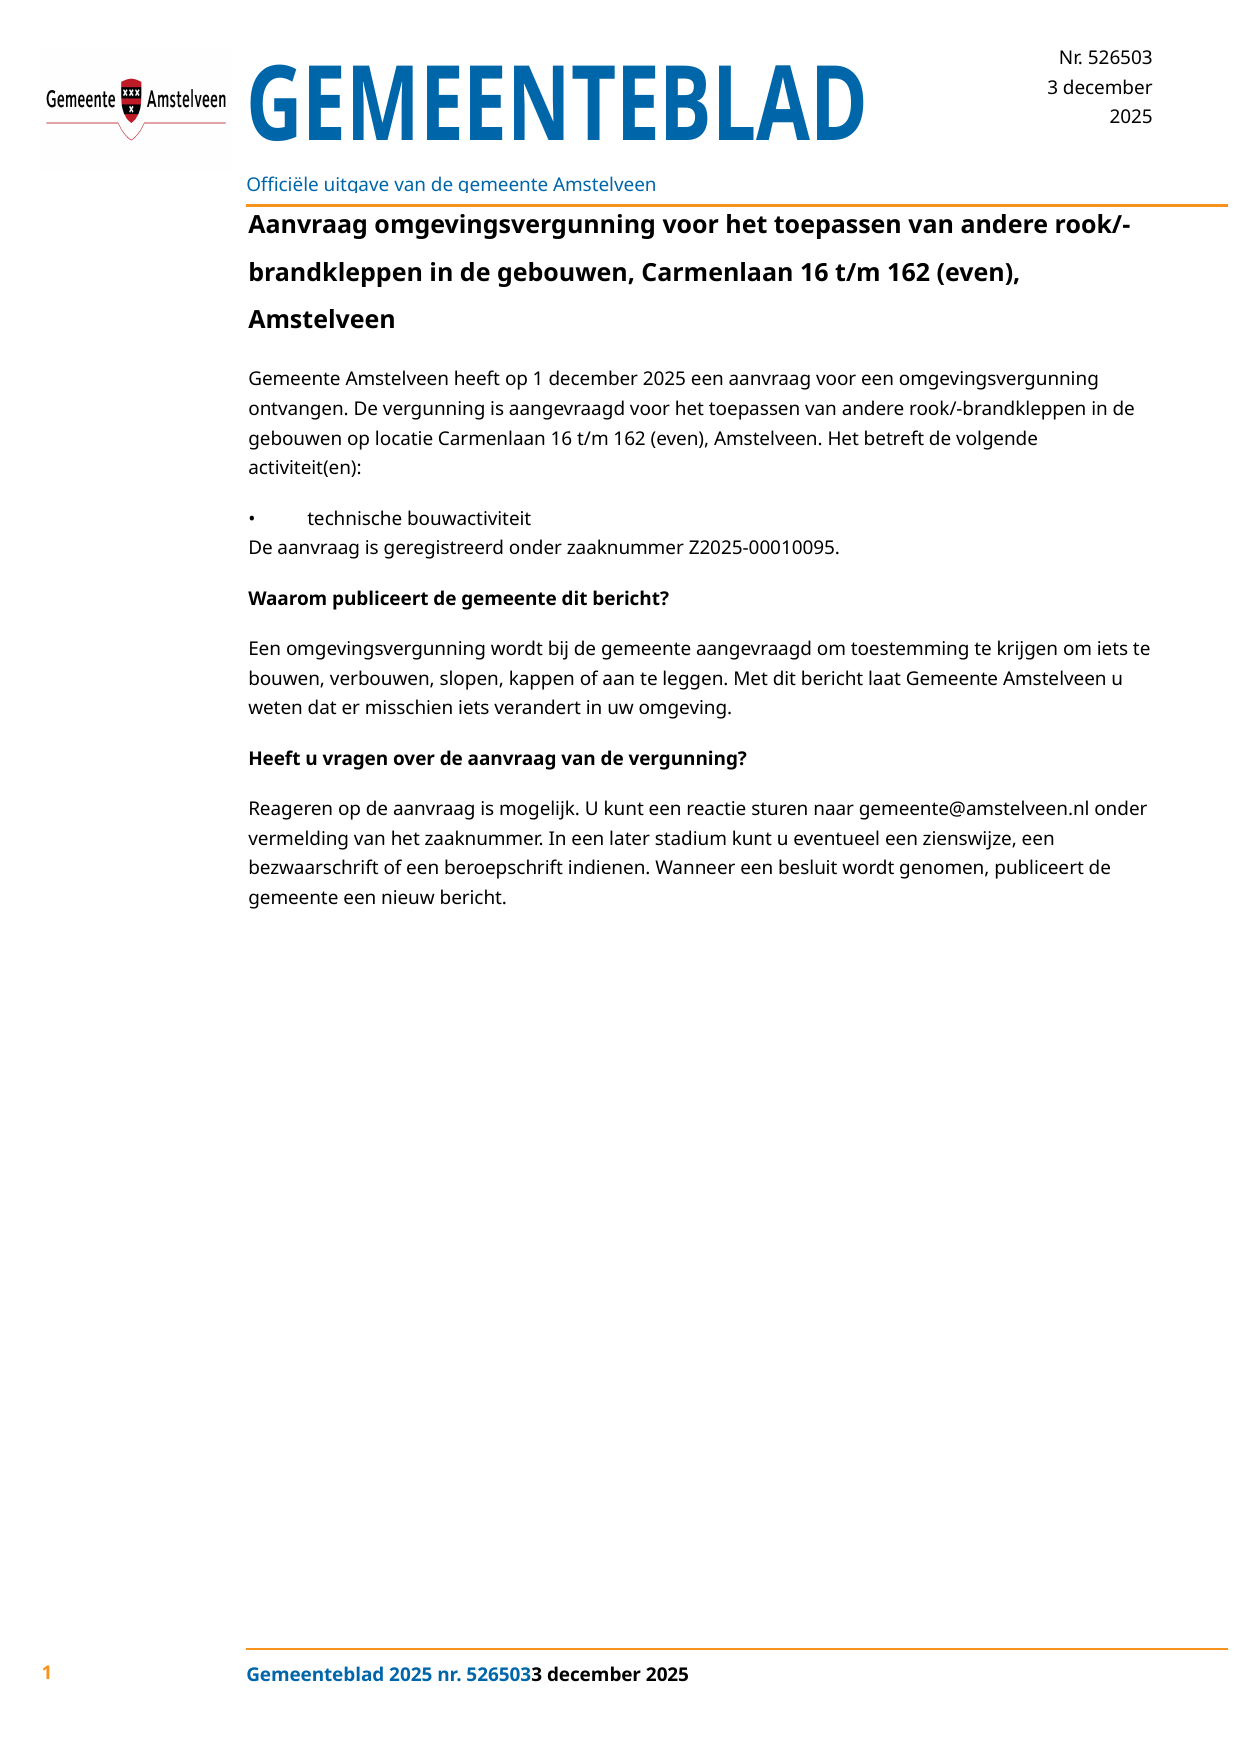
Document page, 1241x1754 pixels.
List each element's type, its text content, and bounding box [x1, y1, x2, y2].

text Aanvraag omgevingsvergunning voor het toepassen van andere rook/-brandkleppen in de gebouwen, Carmenlaan 16 t/m 162 (even), Amstelveen [248, 207, 1152, 336]
text Een omgevingsvergunning wordt bij de gemeente aangevraagd om toestemming te krijgen om iets te bouwen, verbouwen, slopen, kappen of aan te leggen. Met dit bericht laat Gemeente Amstelveen u weten dat er misschien iets verandert in uw omgeving. [248, 635, 1152, 720]
text De aanvraag is geregistreerd onder zaaknummer Z2025-00010095. [248, 534, 1152, 560]
text Gemeente Amstelveen heeft op 1 december 2025 een aanvraag voor een omgevingsvergunning ontvangen. De vergunning is aangevraagd voor het toepassen van andere rook/-brandkleppen in de gebouwen op locatie Carmenlaan 16 t/m 162 (even), Amstelveen. Het betreft de volgende activiteit(en): [248, 366, 1152, 480]
list technische bouwactiviteit [248, 505, 1152, 530]
text Reageren op de aanvraag is mogelijk. U kunt een reactie sturen naar gemeente@amstelveen.nl onder vermelding van het zaaknummer. In een later stadium kunt u eventueel een zienswijze, een bezwaarschrift of een beroepschrift indienen. Wanneer een besluit wordt genomen, publiceert de gemeente een nieuw bericht. [248, 795, 1152, 909]
text Heeft u vragen over de aanvraag van de vergunning? [248, 745, 1152, 770]
picture [41, 47, 231, 172]
text Waarom publiceert de gemeente dit bericht? [248, 585, 1152, 610]
